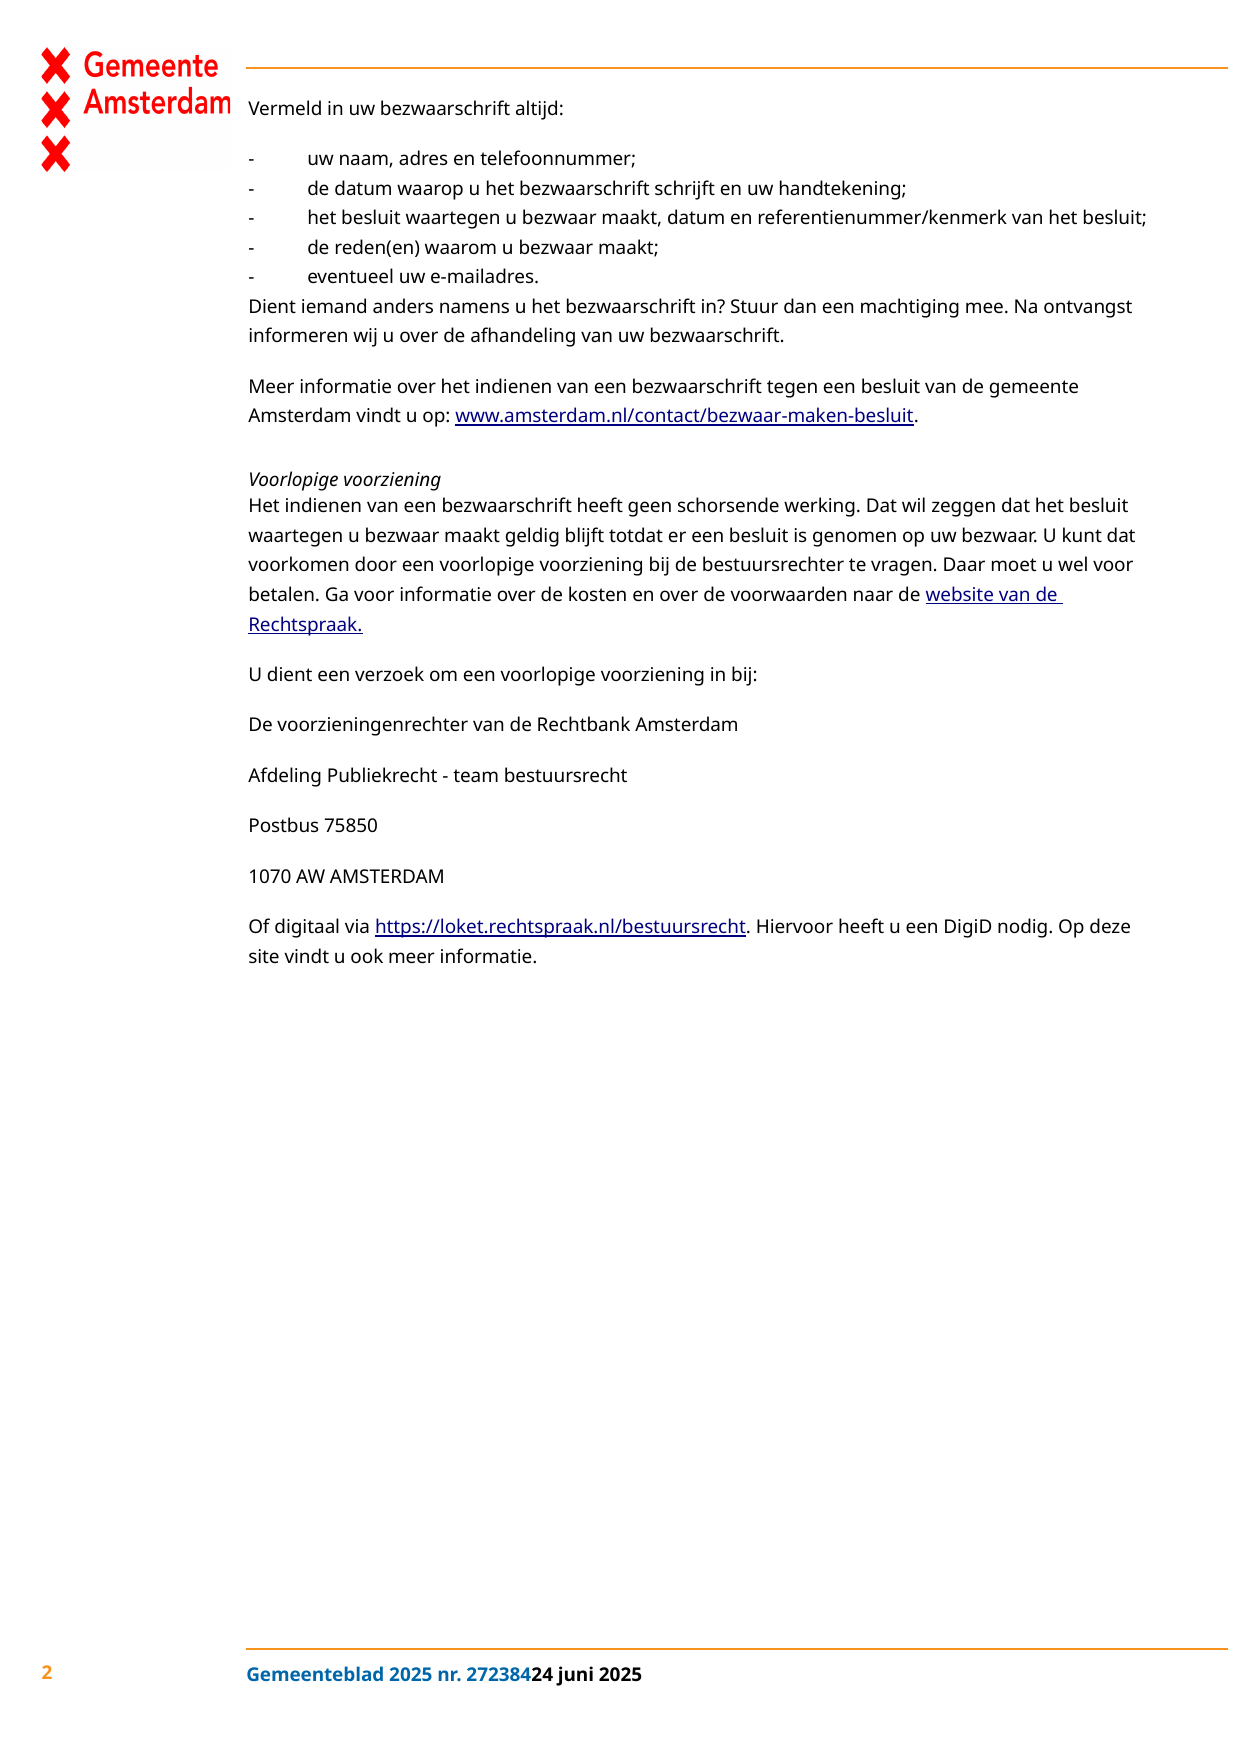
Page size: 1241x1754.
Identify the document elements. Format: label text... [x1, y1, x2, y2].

text Postbus 75850 [248, 812, 1152, 838]
text Afdeling Publiekrecht - team bestuursrecht [248, 762, 1152, 788]
text Vermeld in uw bezwaarschrift altijd: [248, 95, 1152, 121]
text De voorzieningenrechter van de Rechtbank Amsterdam [248, 712, 1152, 737]
list uw naam, adres en telefoonnummer; [248, 145, 1152, 171]
list het besluit waartegen u bezwaar maakt, datum en referentienummer/kenmerk van het besluit; [248, 204, 1152, 230]
text Of digitaal via https://loket.rechtspraak.nl/bestuursrecht. Hiervoor heeft u een DigiD nodig. Op deze site vindt u ook meer informatie. [248, 913, 1152, 968]
picture [41, 47, 231, 172]
text Voorlopige voorziening [248, 467, 1152, 492]
text Dient iemand anders namens u het bezwaarschrift in? Stuur dan een machtiging mee. Na ontvangst informeren wij u over de afhandeling van uw bezwaarschrift. [248, 293, 1152, 348]
list de reden(en) waarom u bezwaar maakt; [248, 234, 1152, 260]
list eventueel uw e-mailadres. [248, 263, 1152, 289]
text 1070 AW AMSTERDAM [248, 863, 1152, 888]
list de datum waarop u het bezwaarschrift schrijft en uw handtekening; [248, 175, 1152, 201]
text U dient een verzoek om een voorlopige voorziening in bij: [248, 661, 1152, 687]
text Meer informatie over het indienen van een bezwaarschrift tegen een besluit van de gemeente Amsterdam vindt u op: www.amsterdam.nl/contact/bezwaar-maken-besluit. [248, 373, 1152, 428]
text Het indienen van een bezwaarschrift heeft geen schorsende werking. Dat wil zeggen dat het besluit waartegen u bezwaar maakt geldig blijft totdat er een besluit is genomen op uw bezwaar. U kunt dat voorkomen door een voorlopige voorziening bij de bestuursrechter te vragen. Daar moet u wel voor betalen. Ga voor informatie over de kosten en over de voorwaarden naar de website van de Rechtspraak. [248, 492, 1152, 636]
